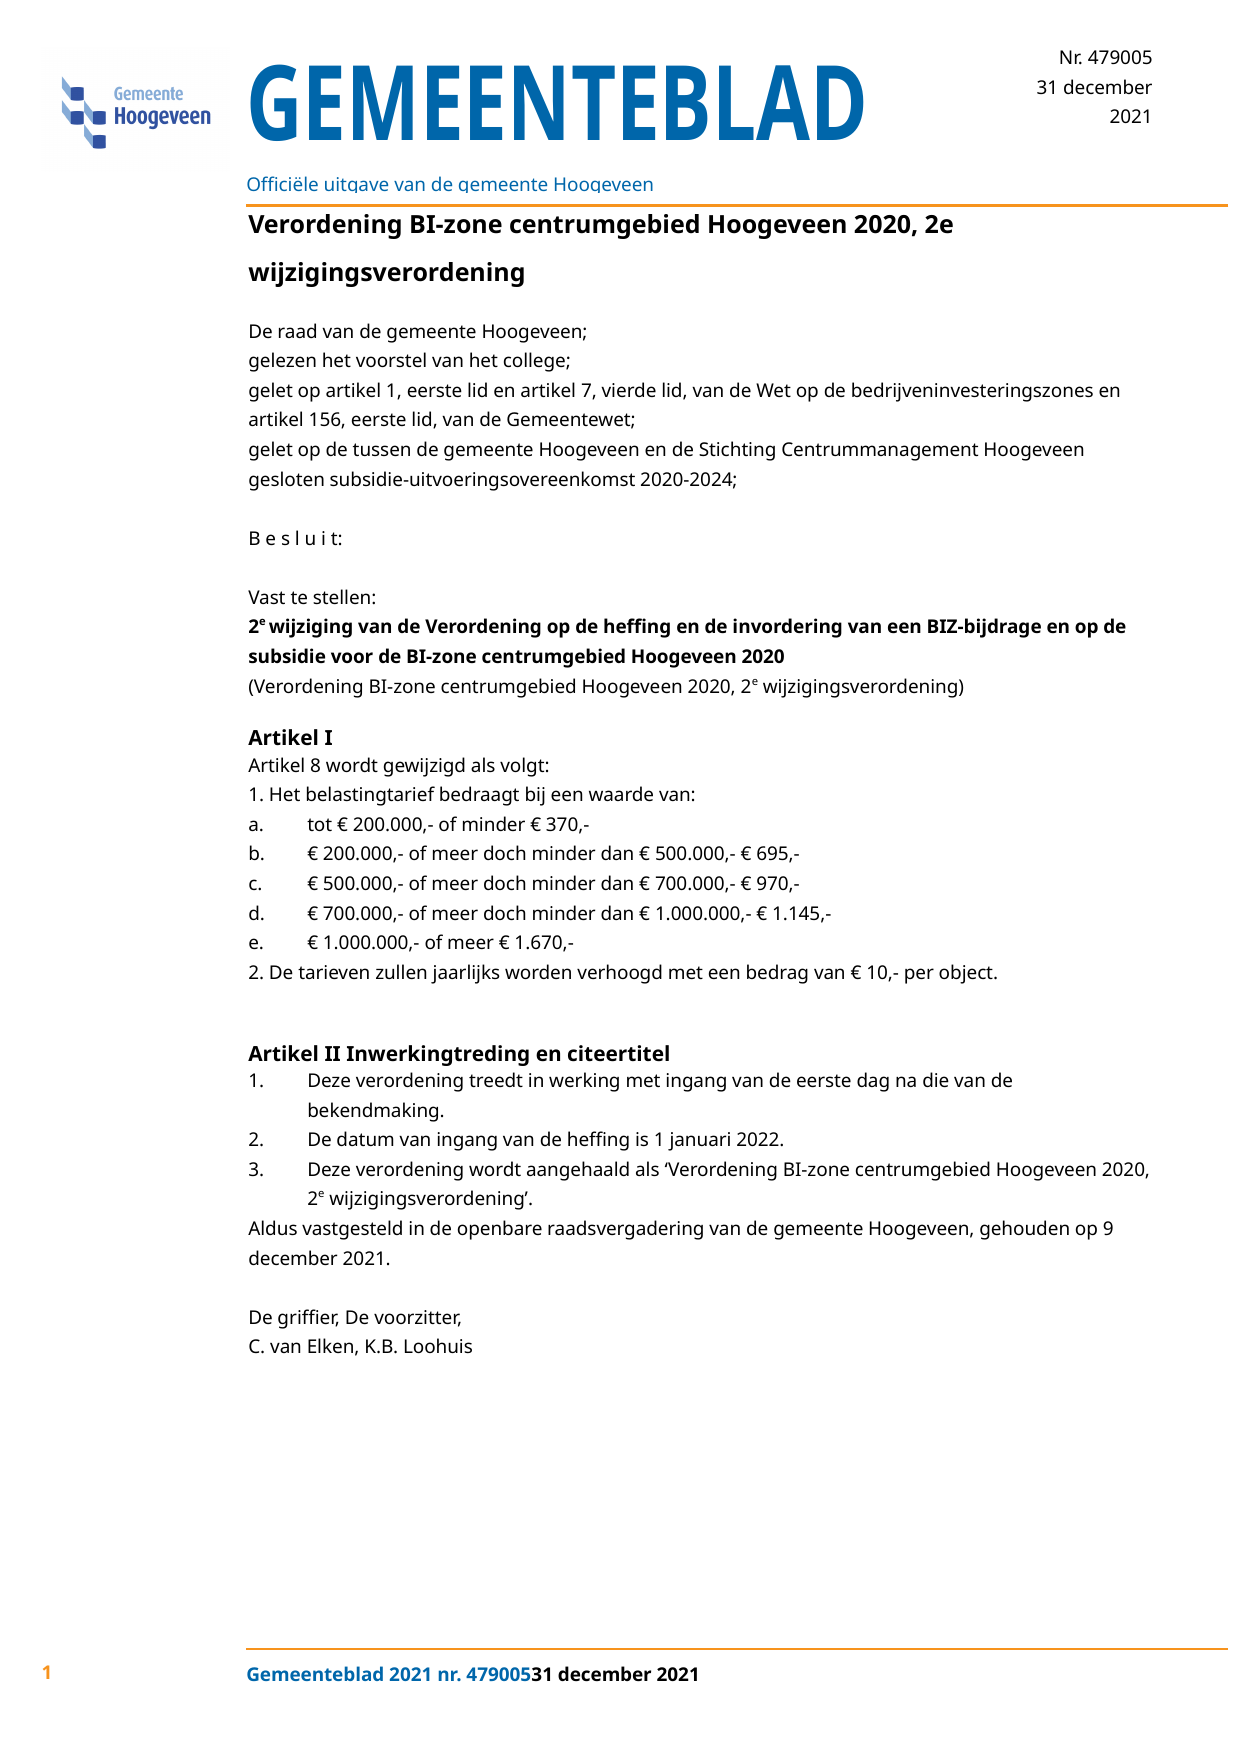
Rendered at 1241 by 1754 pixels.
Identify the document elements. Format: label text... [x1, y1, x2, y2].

list Deze verordening treedt in werking met ingang van de eerste dag na die van de bekendmaking. [248, 1067, 1152, 1123]
text Artikel 8 wordt gewijzigd als volgt: [248, 752, 1152, 777]
text 2e wijziging van de Verordening op de heffing en de invordering van een BIZ-bijdrage en op de subsidie voor de BI-zone centrumgebied Hoogeveen 2020 [248, 614, 1152, 669]
text Aldus vastgesteld in de openbare raadsvergadering van de gemeente Hoogeveen, gehouden op 9 december 2021. [248, 1215, 1152, 1271]
text 2. De tarieven zullen jaarlijks worden verhoogd met een bedrag van € 10,- per object. [248, 959, 1152, 984]
list Deze verordening wordt aangehaald als ‘Verordening BI-zone centrumgebied Hoogeveen 2020, 2e wijzigingsverordening’. [248, 1156, 1152, 1211]
text Artikel II Inwerkingtreding en citeertitel [248, 1039, 1152, 1067]
text B e s l u i t: [248, 525, 1152, 551]
text 1. Het belastingtarief bedraagt bij een waarde van: [248, 781, 1152, 807]
text De griffier, De voorzitter, [248, 1304, 1152, 1330]
text Vast te stellen: [248, 584, 1152, 610]
text (Verordening BI-zone centrumgebied Hoogeveen 2020, 2e wijzigingsverordening) [248, 673, 1152, 699]
text gelet op de tussen de gemeente Hoogeveen en de Stichting Centrummanagement Hoogeveen gesloten subsidie-uitvoeringsovereenkomst 2020-2024; [248, 436, 1152, 492]
list € 700.000,- of meer doch minder dan € 1.000.000,- € 1.145,- [248, 900, 1152, 925]
picture [41, 47, 231, 172]
text gelezen het voorstel van het college; [248, 347, 1152, 373]
text De raad van de gemeente Hoogeveen; [248, 318, 1152, 344]
list tot € 200.000,- of minder € 370,- [248, 811, 1152, 837]
text C. van Elken, K.B. Loohuis [248, 1333, 1152, 1359]
text Verordening BI-zone centrumgebied Hoogeveen 2020, 2e wijzigingsverordening [248, 207, 1152, 288]
list € 200.000,- of meer doch minder dan € 500.000,- € 695,- [248, 841, 1152, 866]
text Artikel I [248, 723, 1152, 752]
list € 1.000.000,- of meer € 1.670,- [248, 929, 1152, 955]
list De datum van ingang van de heffing is 1 januari 2022. [248, 1126, 1152, 1152]
list € 500.000,- of meer doch minder dan € 700.000,- € 970,- [248, 870, 1152, 896]
text gelet op artikel 1, eerste lid en artikel 7, vierde lid, van de Wet op de bedrijveninvesteringszones en artikel 156, eerste lid, van de Gemeentewet; [248, 377, 1152, 432]
